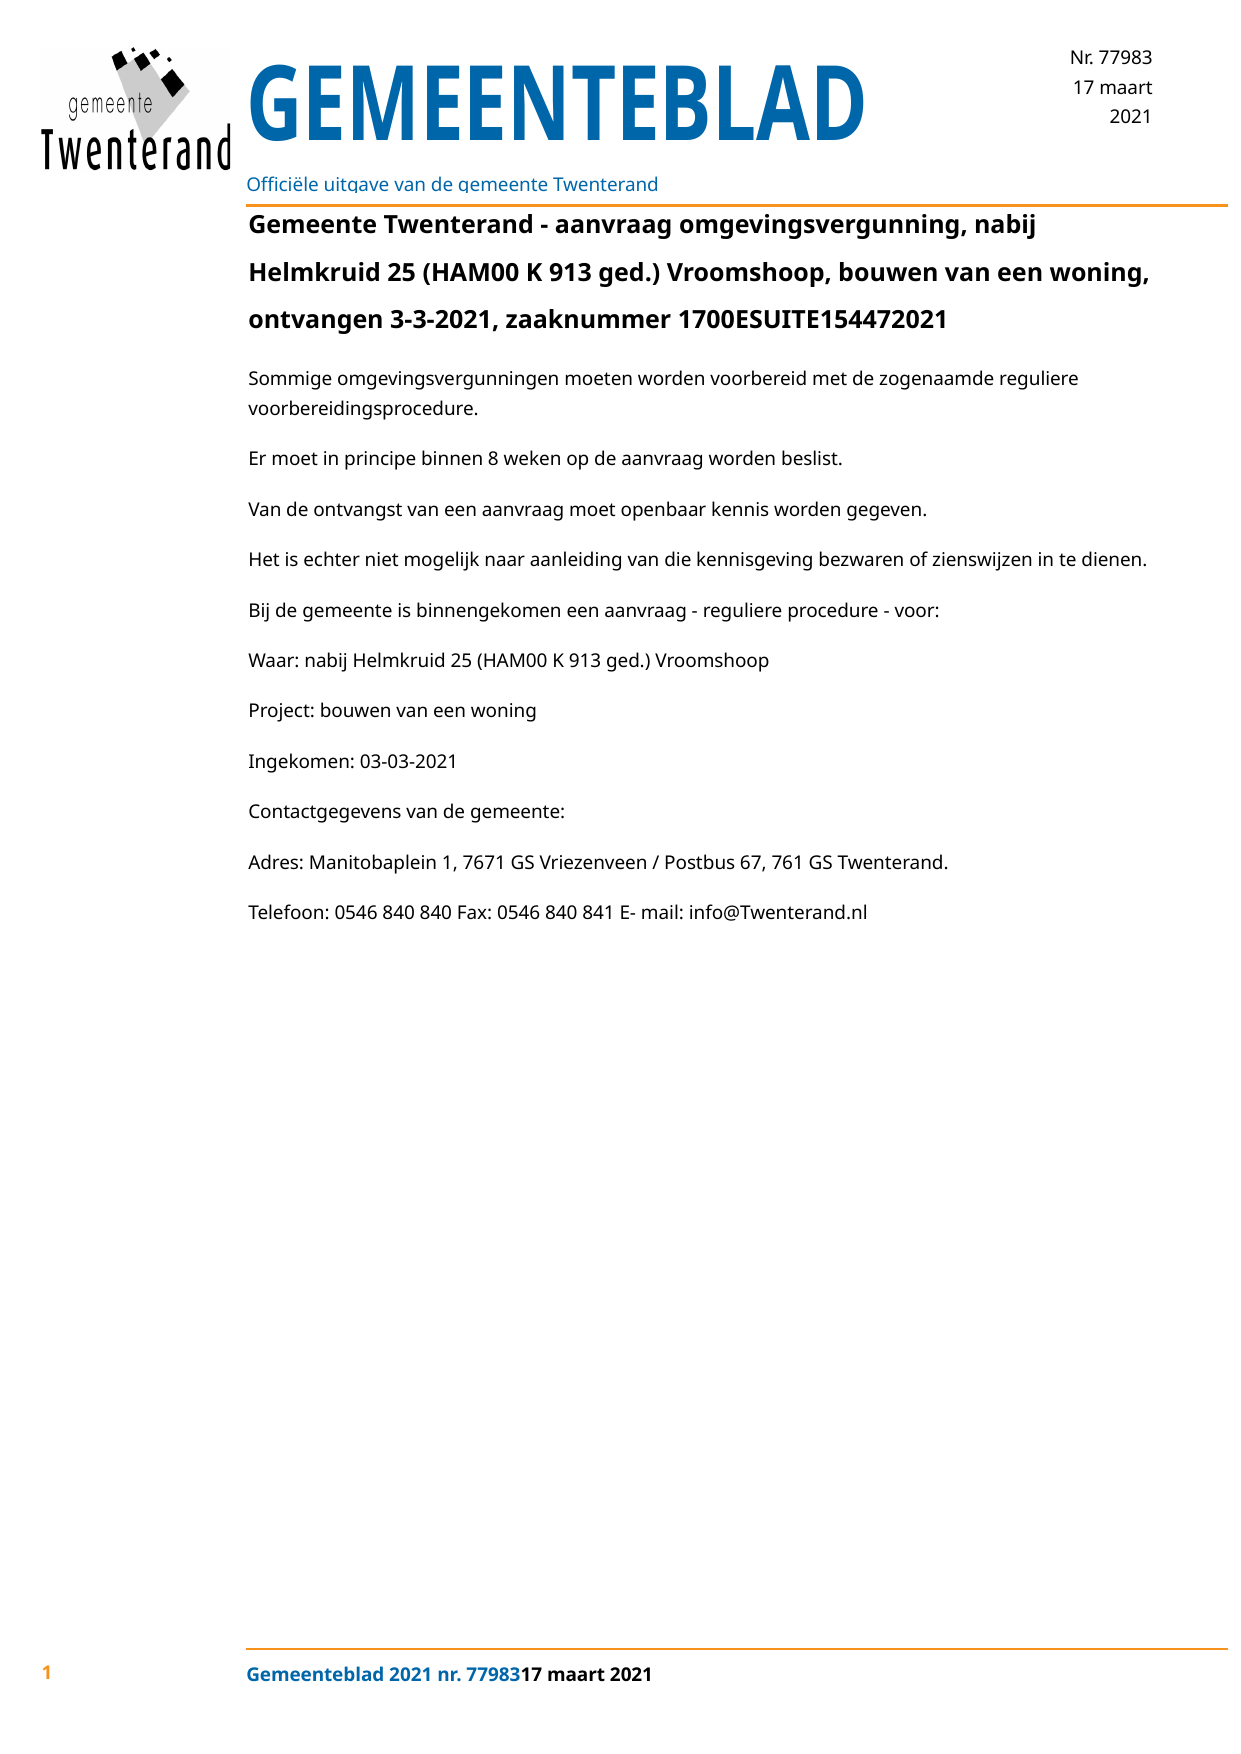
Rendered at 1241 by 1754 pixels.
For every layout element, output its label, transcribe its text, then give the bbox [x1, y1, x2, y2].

text Bij de gemeente is binnengekomen een aanvraag - reguliere procedure - voor: [248, 597, 1152, 622]
text Er moet in principe binnen 8 weken op de aanvraag worden beslist. [248, 446, 1152, 471]
text Het is echter niet mogelijk naar aanleiding van die kennisgeving bezwaren of zienswijzen in te dienen. [248, 546, 1152, 572]
text Adres: Manitobaplein 1, 7671 GS Vriezenveen / Postbus 67, 761 GS Twenterand. [248, 849, 1152, 874]
text Ingekomen: 03-03-2021 [248, 748, 1152, 774]
text Waar: nabij Helmkruid 25 (HAM00 K 913 ged.) Vroomshoop [248, 647, 1152, 673]
text Project: bouwen van een woning [248, 698, 1152, 723]
text Sommige omgevingsvergunningen moeten worden voorbereid met de zogenaamde reguliere voorbereidingsprocedure. [248, 366, 1152, 421]
text Van de ontvangst van een aanvraag moet openbaar kennis worden gegeven. [248, 496, 1152, 522]
picture [41, 47, 231, 172]
text Gemeente Twenterand - aanvraag omgevingsvergunning, nabij Helmkruid 25 (HAM00 K 913 ged.) Vroomshoop, bouwen van een woning, ontvangen 3-3-2021, zaaknummer 1700ESUITE154472021 [248, 207, 1152, 336]
text Telefoon: 0546 840 840 Fax: 0546 840 841 E- mail: info@Twenterand.nl [248, 899, 1152, 925]
text Contactgegevens van de gemeente: [248, 798, 1152, 824]
